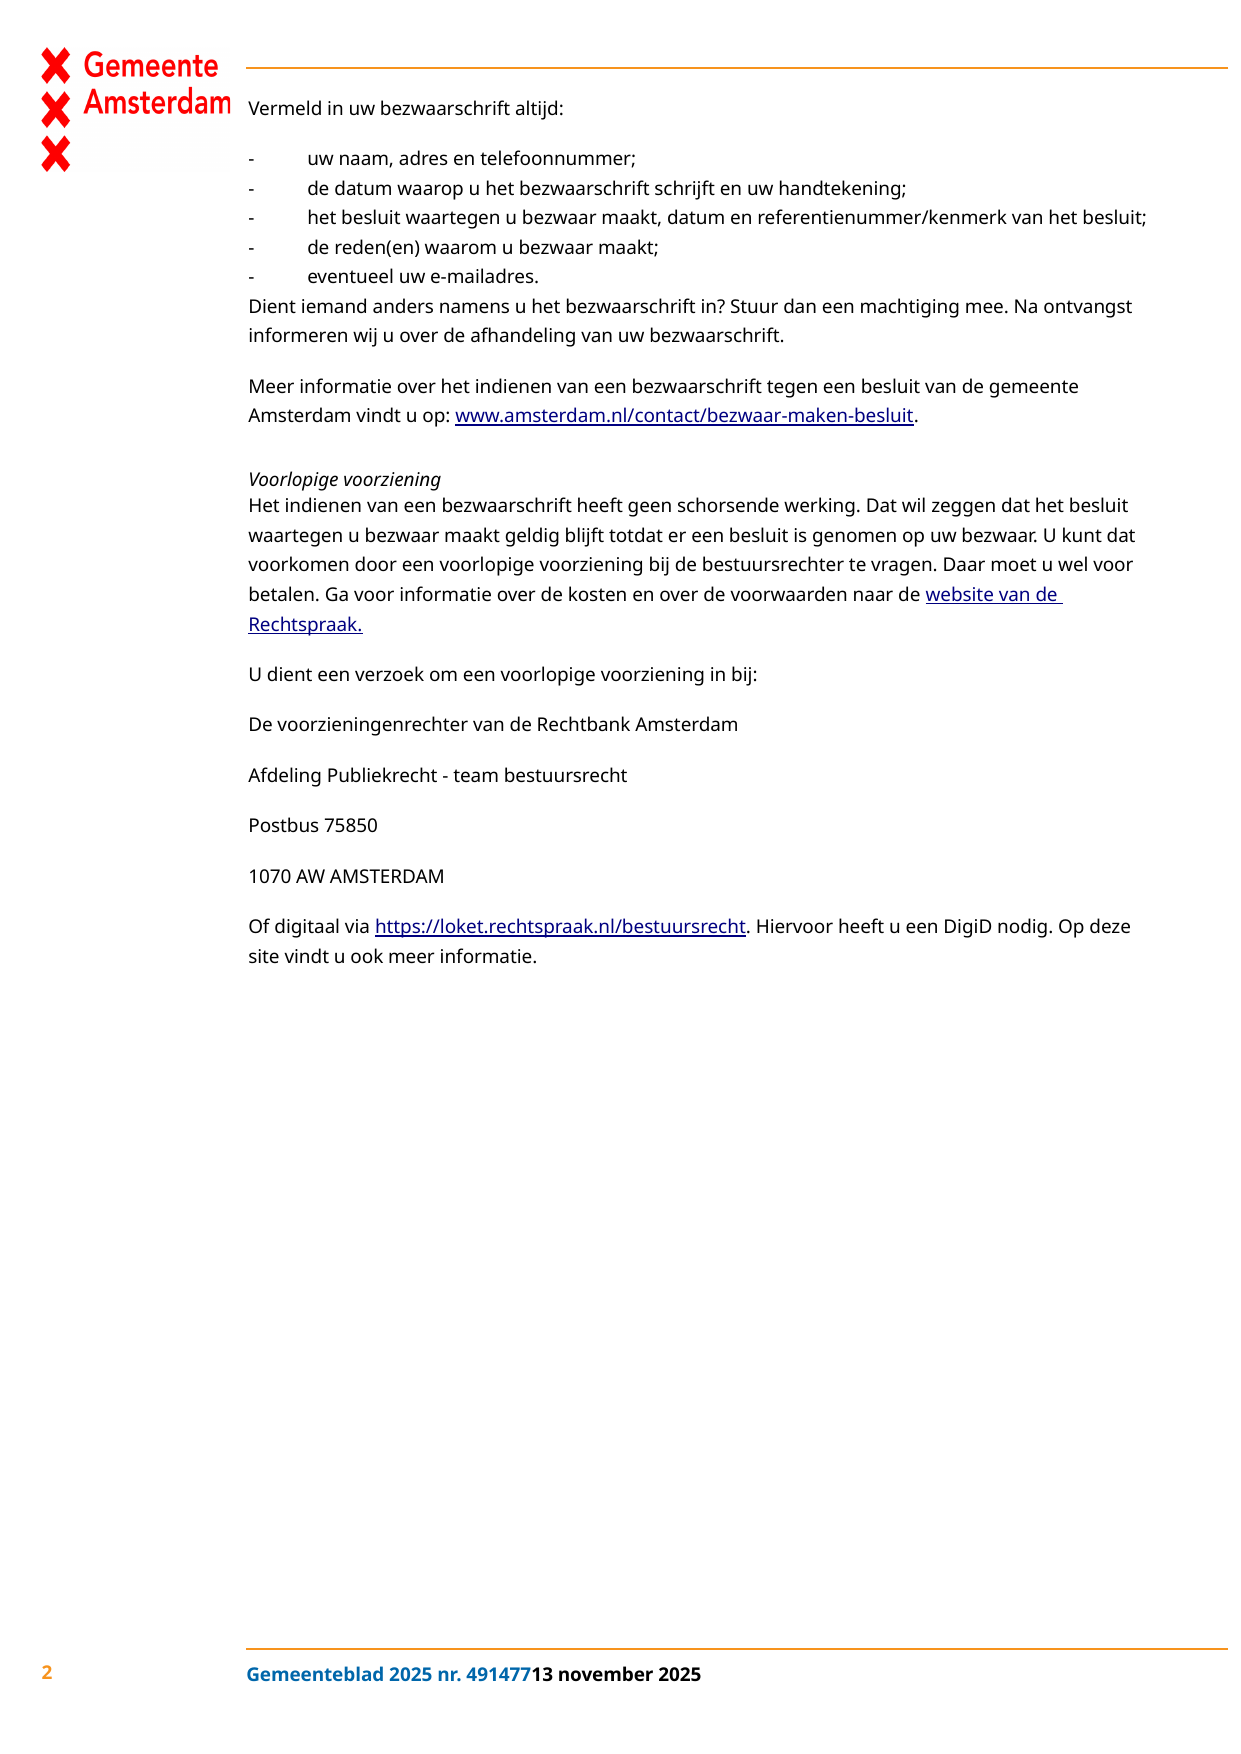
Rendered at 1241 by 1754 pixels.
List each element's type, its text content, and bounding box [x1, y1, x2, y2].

text Vermeld in uw bezwaarschrift altijd: [248, 95, 1152, 121]
text De voorzieningenrechter van de Rechtbank Amsterdam [248, 712, 1152, 737]
text Postbus 75850 [248, 812, 1152, 838]
text Afdeling Publiekrecht - team bestuursrecht [248, 762, 1152, 788]
text Meer informatie over het indienen van een bezwaarschrift tegen een besluit van de gemeente Amsterdam vindt u op: www.amsterdam.nl/contact/bezwaar-maken-besluit. [248, 373, 1152, 428]
text Het indienen van een bezwaarschrift heeft geen schorsende werking. Dat wil zeggen dat het besluit waartegen u bezwaar maakt geldig blijft totdat er een besluit is genomen op uw bezwaar. U kunt dat voorkomen door een voorlopige voorziening bij de bestuursrechter te vragen. Daar moet u wel voor betalen. Ga voor informatie over de kosten en over de voorwaarden naar de website van de Rechtspraak. [248, 492, 1152, 636]
text Voorlopige voorziening [248, 467, 1152, 492]
picture [41, 47, 231, 172]
list de datum waarop u het bezwaarschrift schrijft en uw handtekening; [248, 175, 1152, 201]
text Dient iemand anders namens u het bezwaarschrift in? Stuur dan een machtiging mee. Na ontvangst informeren wij u over de afhandeling van uw bezwaarschrift. [248, 293, 1152, 348]
list eventueel uw e-mailadres. [248, 263, 1152, 289]
text 1070 AW AMSTERDAM [248, 863, 1152, 888]
list het besluit waartegen u bezwaar maakt, datum en referentienummer/kenmerk van het besluit; [248, 204, 1152, 230]
list uw naam, adres en telefoonnummer; [248, 145, 1152, 171]
text U dient een verzoek om een voorlopige voorziening in bij: [248, 661, 1152, 687]
text Of digitaal via https://loket.rechtspraak.nl/bestuursrecht. Hiervoor heeft u een DigiD nodig. Op deze site vindt u ook meer informatie. [248, 913, 1152, 968]
list de reden(en) waarom u bezwaar maakt; [248, 234, 1152, 260]
